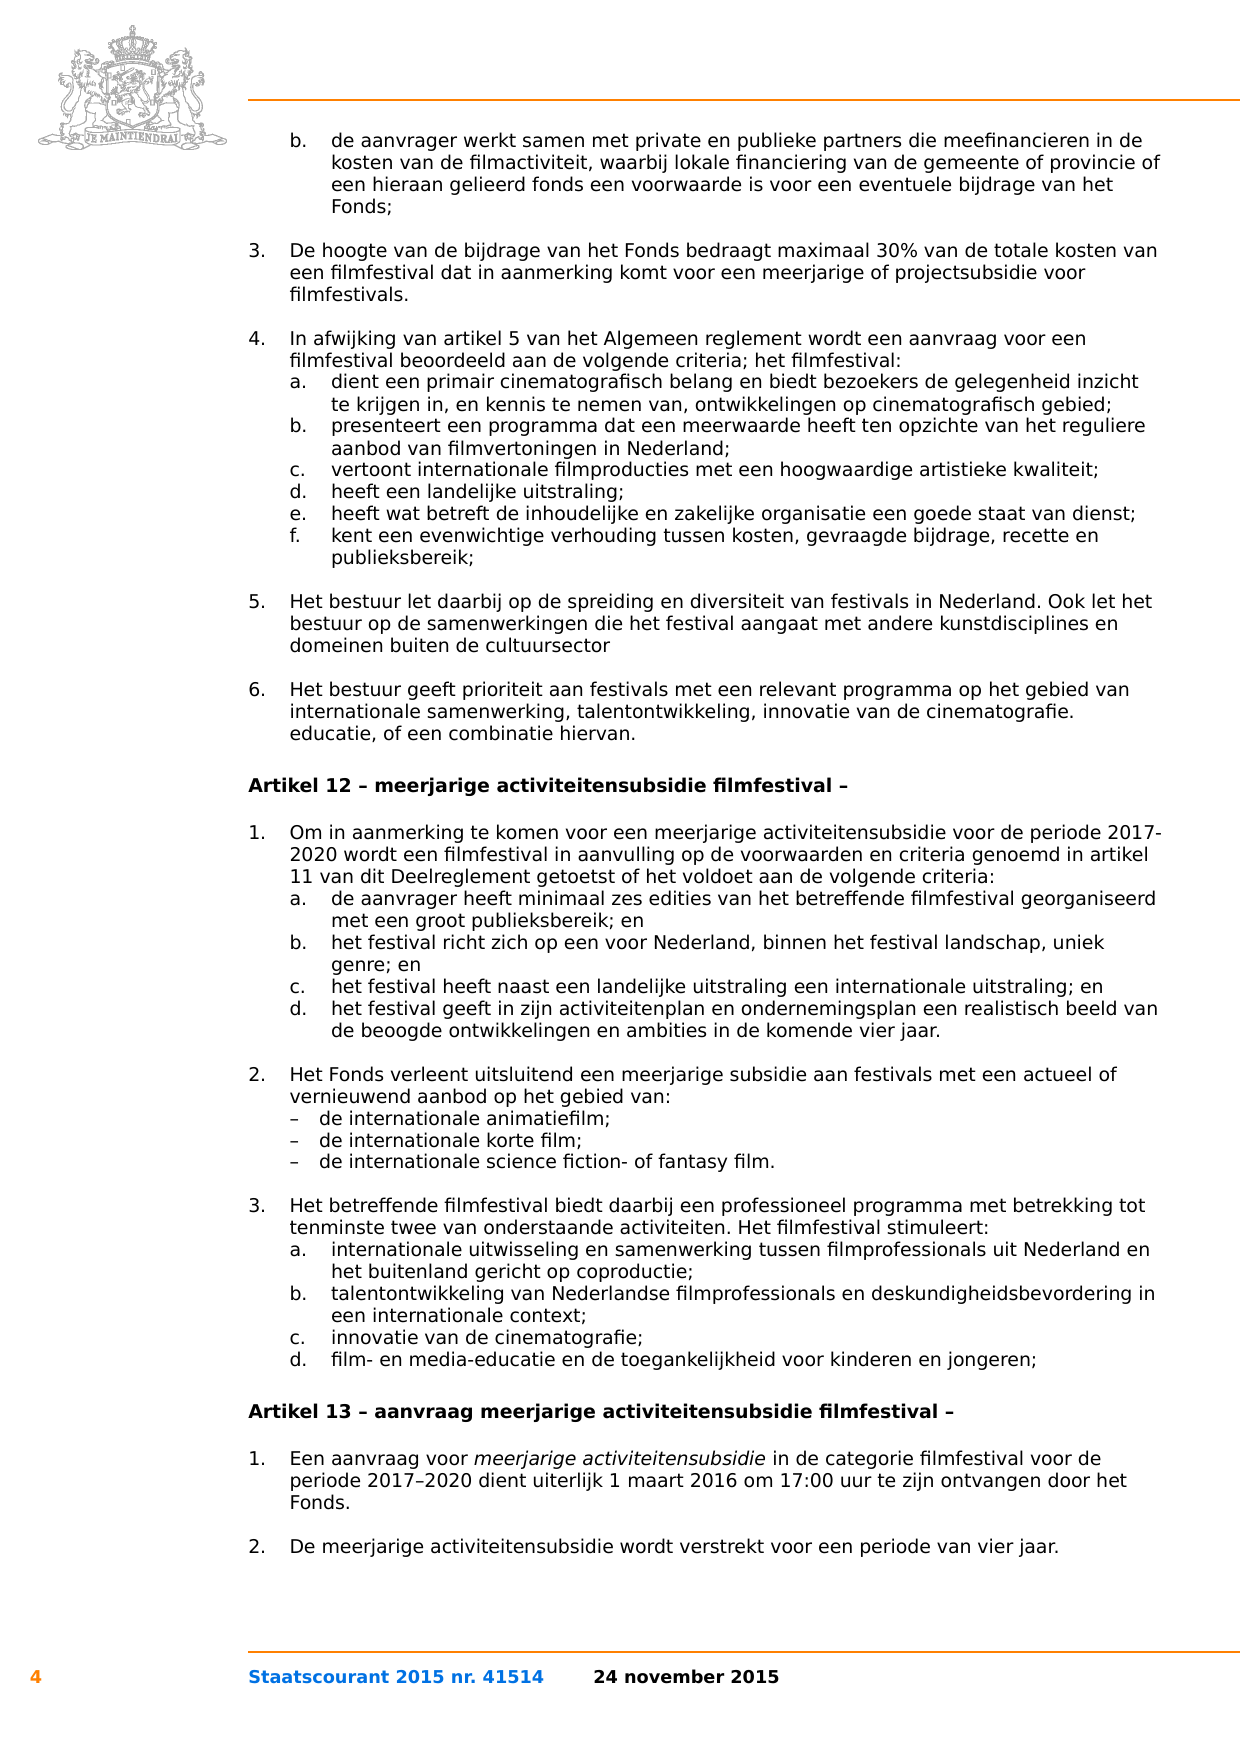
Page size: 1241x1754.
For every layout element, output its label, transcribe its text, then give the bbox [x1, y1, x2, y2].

picture [38, 25, 227, 150]
text 3. Het betreffende filmfestival biedt daarbij een professioneel programma met betrekking tot tenminste twee van onderstaande activiteiten. Het filmfestival stimuleert: [248, 1195, 1163, 1239]
text f. kent een evenwichtige verhouding tussen kosten, gevraagde bijdrage, recette en publieksbereik; [289, 525, 1163, 569]
text 3. De hoogte van de bijdrage van het Fonds bedraagt maximaal 30% van de totale kosten van een filmfestival dat in aanmerking komt voor een meerjarige of projectsubsidie voor filmfestivals. [248, 240, 1163, 306]
text – de internationale korte film; [289, 1129, 1163, 1151]
subtitle Artikel 12 – meerjarige activiteitensubsidie filmfestival – [248, 775, 1163, 797]
text b. de aanvrager werkt samen met private en publieke partners die meefinancieren in de kosten van de filmactiviteit, waarbij lokale financiering van de gemeente of provincie of een hieraan gelieerd fonds een voorwaarde is voor een eventuele bijdrage van het Fonds; [289, 130, 1163, 218]
text – de internationale animatiefilm; [289, 1107, 1163, 1129]
text e. heeft wat betreft de inhoudelijke en zakelijke organisatie een goede staat van dienst; [289, 503, 1163, 525]
text 4. In afwijking van artikel 5 van het Algemeen reglement wordt een aanvraag voor een filmfestival beoordeeld aan de volgende criteria; het filmfestival: [248, 327, 1163, 371]
text 2. De meerjarige activiteitensubsidie wordt verstrekt voor een periode van vier jaar. [248, 1536, 1163, 1558]
text d. film- en media-educatie en de toegankelijkheid voor kinderen en jongeren; [289, 1349, 1163, 1371]
text – de internationale science fiction- of fantasy film. [289, 1151, 1163, 1173]
text a. internationale uitwisseling en samenwerking tussen filmprofessionals uit Nederland en het buitenland gericht op coproductie; [289, 1239, 1163, 1283]
text a. dient een primair cinematografisch belang en biedt bezoekers de gelegenheid inzicht te krijgen in, en kennis te nemen van, ontwikkelingen op cinematografisch gebied; [289, 371, 1163, 415]
subtitle Artikel 13 – aanvraag meerjarige activiteitensubsidie filmfestival – [248, 1401, 1163, 1423]
text d. het festival geeft in zijn activiteitenplan en ondernemingsplan een realistisch beeld van de beoogde ontwikkelingen en ambities in de komende vier jaar. [289, 998, 1163, 1042]
text b. talentontwikkeling van Nederlandse filmprofessionals en deskundigheidsbevordering in een internationale context; [289, 1283, 1163, 1327]
text b. presenteert een programma dat een meerwaarde heeft ten opzichte van het reguliere aanbod van filmvertoningen in Nederland; [289, 415, 1163, 459]
text d. heeft een landelijke uitstraling; [289, 481, 1163, 503]
text a. de aanvrager heeft minimaal zes edities van het betreffende filmfestival georganiseerd met een groot publieksbereik; en [289, 888, 1163, 932]
text 1. Om in aanmerking te komen voor een meerjarige activiteitensubsidie voor de periode 2017-2020 wordt een filmfestival in aanvulling op de voorwaarden en criteria genoemd in artikel 11 van dit Deelreglement getoetst of het voldoet aan de volgende criteria: [248, 822, 1163, 888]
text c. het festival heeft naast een landelijke uitstraling een internationale uitstraling; en [289, 976, 1163, 998]
text 5. Het bestuur let daarbij op de spreiding en diversiteit van festivals in Nederland. Ook let het bestuur op de samenwerkingen die het festival aangaat met andere kunstdisciplines en domeinen buiten de cultuursector [248, 591, 1163, 657]
text 6. Het bestuur geeft prioriteit aan festivals met een relevant programma op het gebied van internationale samenwerking, talentontwikkeling, innovatie van de cinematografie. educatie, of een combinatie hiervan. [248, 679, 1163, 745]
text c. innovatie van de cinematografie; [289, 1327, 1163, 1349]
text 1. Een aanvraag voor meerjarige activiteitensubsidie in de categorie filmfestival voor de periode 2017–2020 dient uiterlijk 1 maart 2016 om 17:00 uur te zijn ontvangen door het Fonds. [248, 1448, 1163, 1514]
text c. vertoont internationale filmproducties met een hoogwaardige artistieke kwaliteit; [289, 459, 1163, 481]
text 2. Het Fonds verleent uitsluitend een meerjarige subsidie aan festivals met een actueel of vernieuwend aanbod op het gebied van: [248, 1063, 1163, 1107]
text b. het festival richt zich op een voor Nederland, binnen het festival landschap, uniek genre; en [289, 932, 1163, 976]
